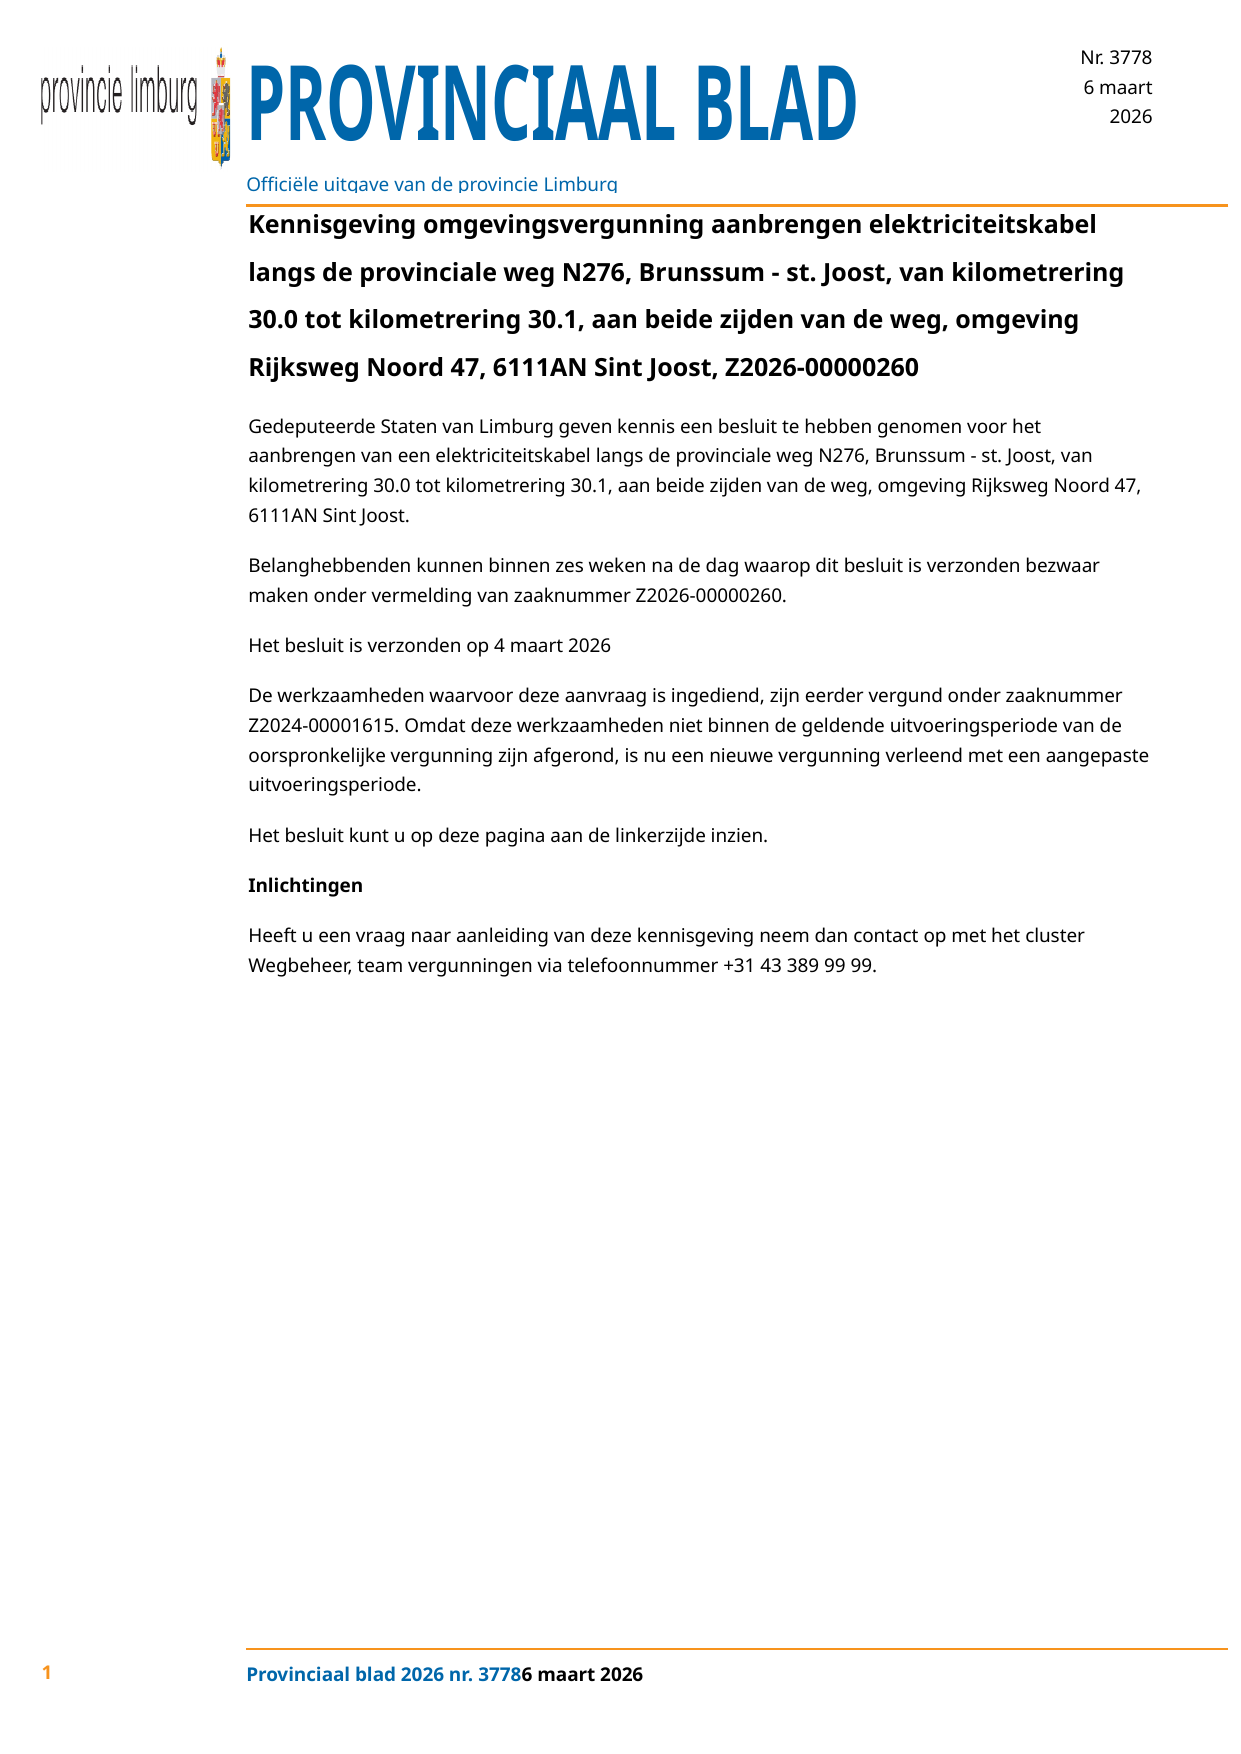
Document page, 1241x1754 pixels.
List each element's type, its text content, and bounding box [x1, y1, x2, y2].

text Het besluit is verzonden op 4 maart 2026 [248, 632, 1152, 658]
text Inlichtingen [248, 872, 1152, 898]
text Het besluit kunt u op deze pagina aan de linkerzijde inzien. [248, 822, 1152, 848]
text Gedeputeerde Staten van Limburg geven kennis een besluit te hebben genomen voor het aanbrengen van een elektriciteitskabel langs de provinciale weg N276, Brunssum - st. Joost, van kilometrering 30.0 tot kilometrering 30.1, aan beide zijden van de weg, omgeving Rijksweg Noord 47, 6111AN Sint Joost. [248, 413, 1152, 528]
picture [41, 47, 231, 172]
text Belanghebbenden kunnen binnen zes weken na de dag waarop dit besluit is verzonden bezwaar maken onder vermelding van zaaknummer Z2026-00000260. [248, 552, 1152, 608]
text Kennisgeving omgevingsvergunning aanbrengen elektriciteitskabel langs de provinciale weg N276, Brunssum - st. Joost, van kilometrering 30.0 tot kilometrering 30.1, aan beide zijden van de weg, omgeving Rijksweg Noord 47, 6111AN Sint Joost, Z2026-00000260 [248, 207, 1152, 384]
text Heeft u een vraag naar aanleiding van deze kennisgeving neem dan contact op met het cluster Wegbeheer, team vergunningen via telefoonnummer +31 43 389 99 99. [248, 923, 1152, 978]
text De werkzaamheden waarvoor deze aanvraag is ingediend, zijn eerder vergund onder zaaknummer Z2024-00001615. Omdat deze werkzaamheden niet binnen de geldende uitvoeringsperiode van de oorspronkelijke vergunning zijn afgerond, is nu een nieuwe vergunning verleend met een aangepaste uitvoeringsperiode. [248, 683, 1152, 797]
